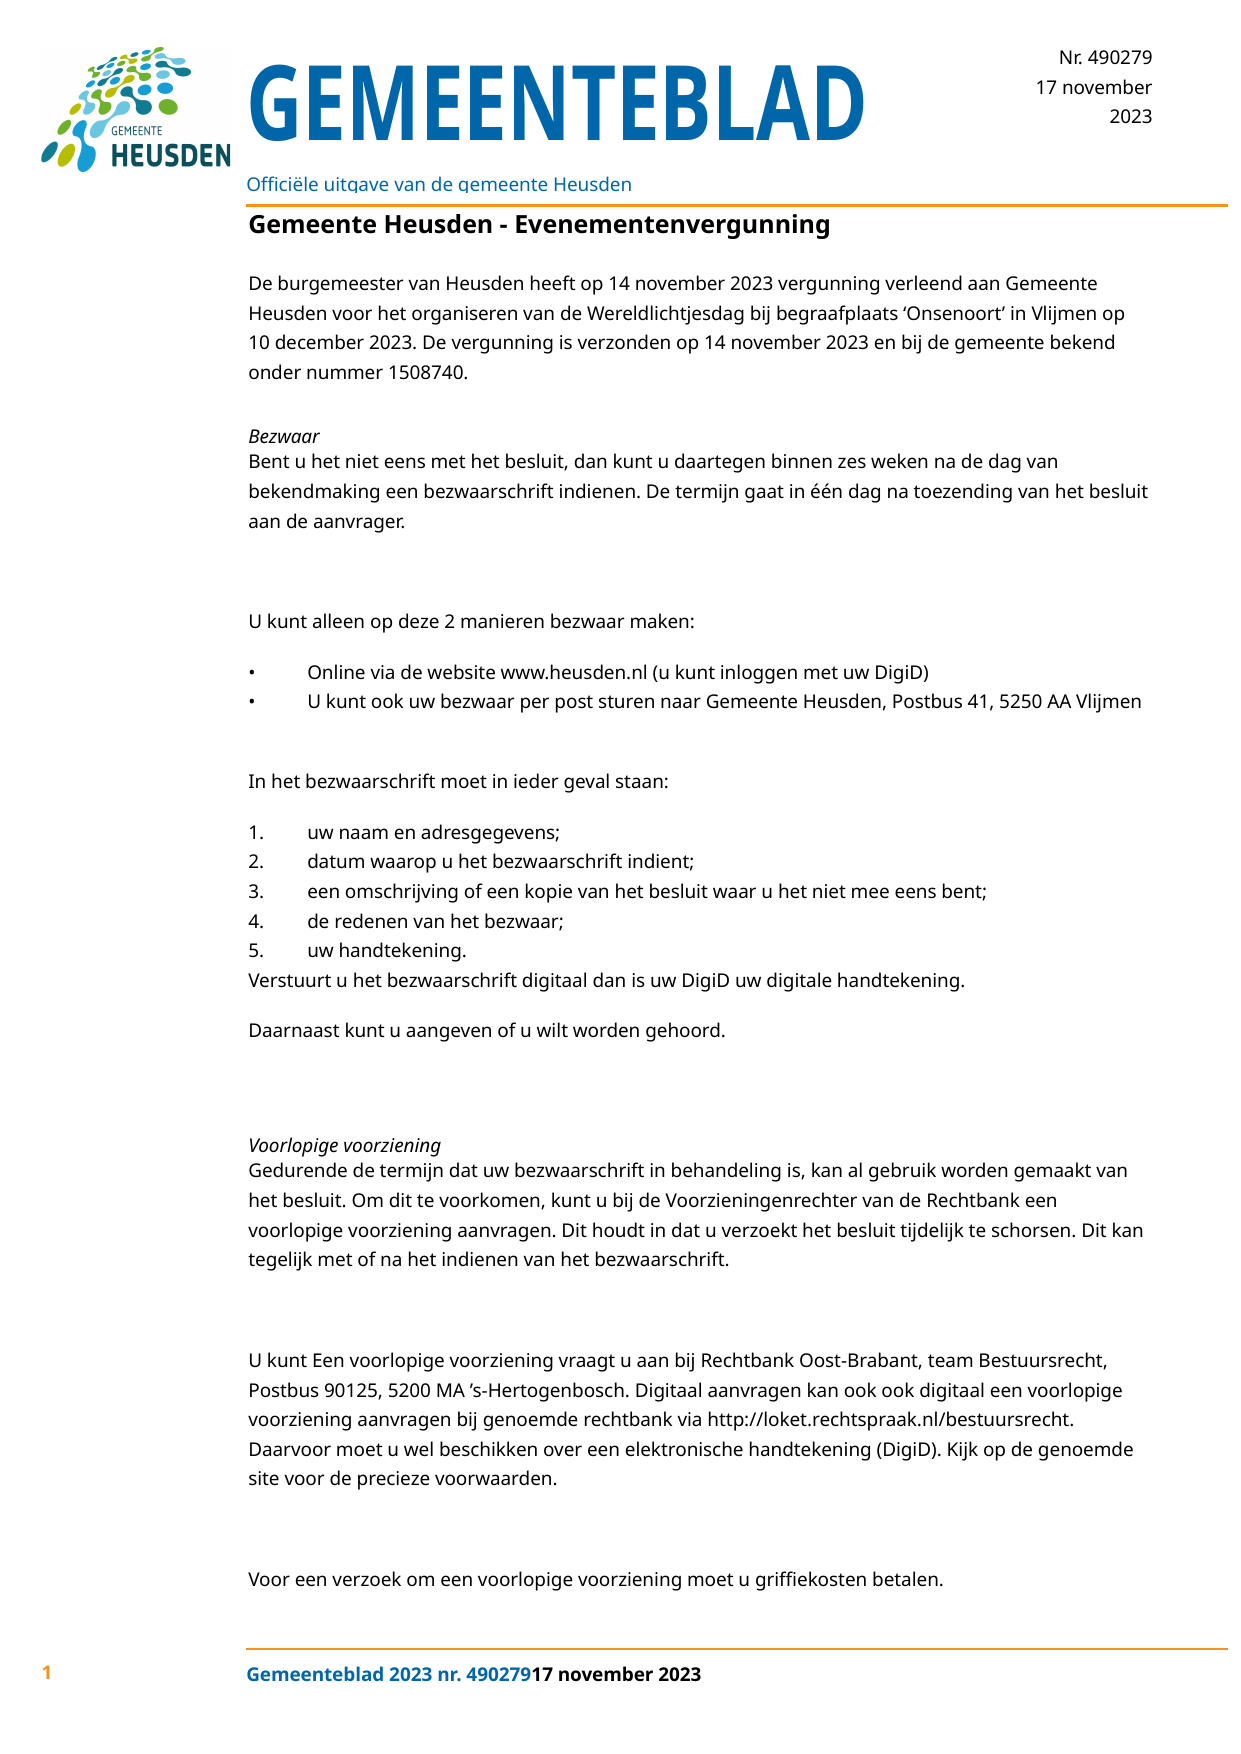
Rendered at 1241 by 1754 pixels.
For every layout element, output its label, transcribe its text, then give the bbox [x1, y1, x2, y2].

list uw naam en adresgegevens; [248, 819, 1152, 845]
text In het bezwaarschrift moet in ieder geval staan: [248, 769, 1152, 794]
list de redenen van het bezwaar; [248, 908, 1152, 934]
picture [41, 47, 231, 172]
list uw handtekening. [248, 937, 1152, 963]
text U kunt Een voorlopige voorziening vraagt u aan bij Rechtbank Oost-Brabant, team Bestuursrecht, Postbus 90125, 5200 MA ’s-Hertogenbosch. Digitaal aanvragen kan ook ook digitaal een voorlopige voorziening aanvragen bij genoemde rechtbank via http://loket.rechtspraak.nl/bestuursrecht. Daarvoor moet u wel beschikken over een elektronische handtekening (DigiD). Kijk op de genoemde site voor de precieze voorwaarden. [248, 1347, 1152, 1491]
text Bezwaar [248, 423, 1152, 449]
list U kunt ook uw bezwaar per post sturen naar Gemeente Heusden, Postbus 41, 5250 AA Vlijmen [248, 689, 1152, 714]
text Daarnaast kunt u aangeven of u wilt worden gehoord. [248, 1017, 1152, 1043]
list datum waarop u het bezwaarschrift indient; [248, 849, 1152, 874]
text Voor een verzoek om een voorlopige voorziening moet u griffiekosten betalen. [248, 1566, 1152, 1592]
text De burgemeester van Heusden heeft op 14 november 2023 vergunning verleend aan Gemeente Heusden voor het organiseren van de Wereldlichtjesdag bij begraafplaats ‘Onsenoort’ in Vlijmen op 10 december 2023. De vergunning is verzonden op 14 november 2023 en bij de gemeente bekend onder nummer 1508740. [248, 270, 1152, 385]
list Online via de website www.heusden.nl (u kunt inloggen met uw DigiD) [248, 659, 1152, 685]
list een omschrijving of een kopie van het besluit waar u het niet mee eens bent; [248, 878, 1152, 904]
text U kunt alleen op deze 2 manieren bezwaar maken: [248, 609, 1152, 634]
text Bent u het niet eens met het besluit, dan kunt u daartegen binnen zes weken na de dag van bekendmaking een bezwaarschrift indienen. De termijn gaat in één dag na toezending van het besluit aan de aanvrager. [248, 449, 1152, 534]
text Gemeente Heusden - Evenementenvergunning [248, 207, 1152, 241]
text Verstuurt u het bezwaarschrift digitaal dan is uw DigiD uw digitale handtekening. [248, 967, 1152, 993]
text Voorlopige voorziening [248, 1132, 1152, 1158]
text Gedurende de termijn dat uw bezwaarschrift in behandeling is, kan al gebruik worden gemaakt van het besluit. Om dit te voorkomen, kunt u bij de Voorzieningenrechter van de Rechtbank een voorlopige voorziening aanvragen. Dit houdt in dat u verzoekt het besluit tijdelijk te schorsen. Dit kan tegelijk met of na het indienen van het bezwaarschrift. [248, 1158, 1152, 1272]
